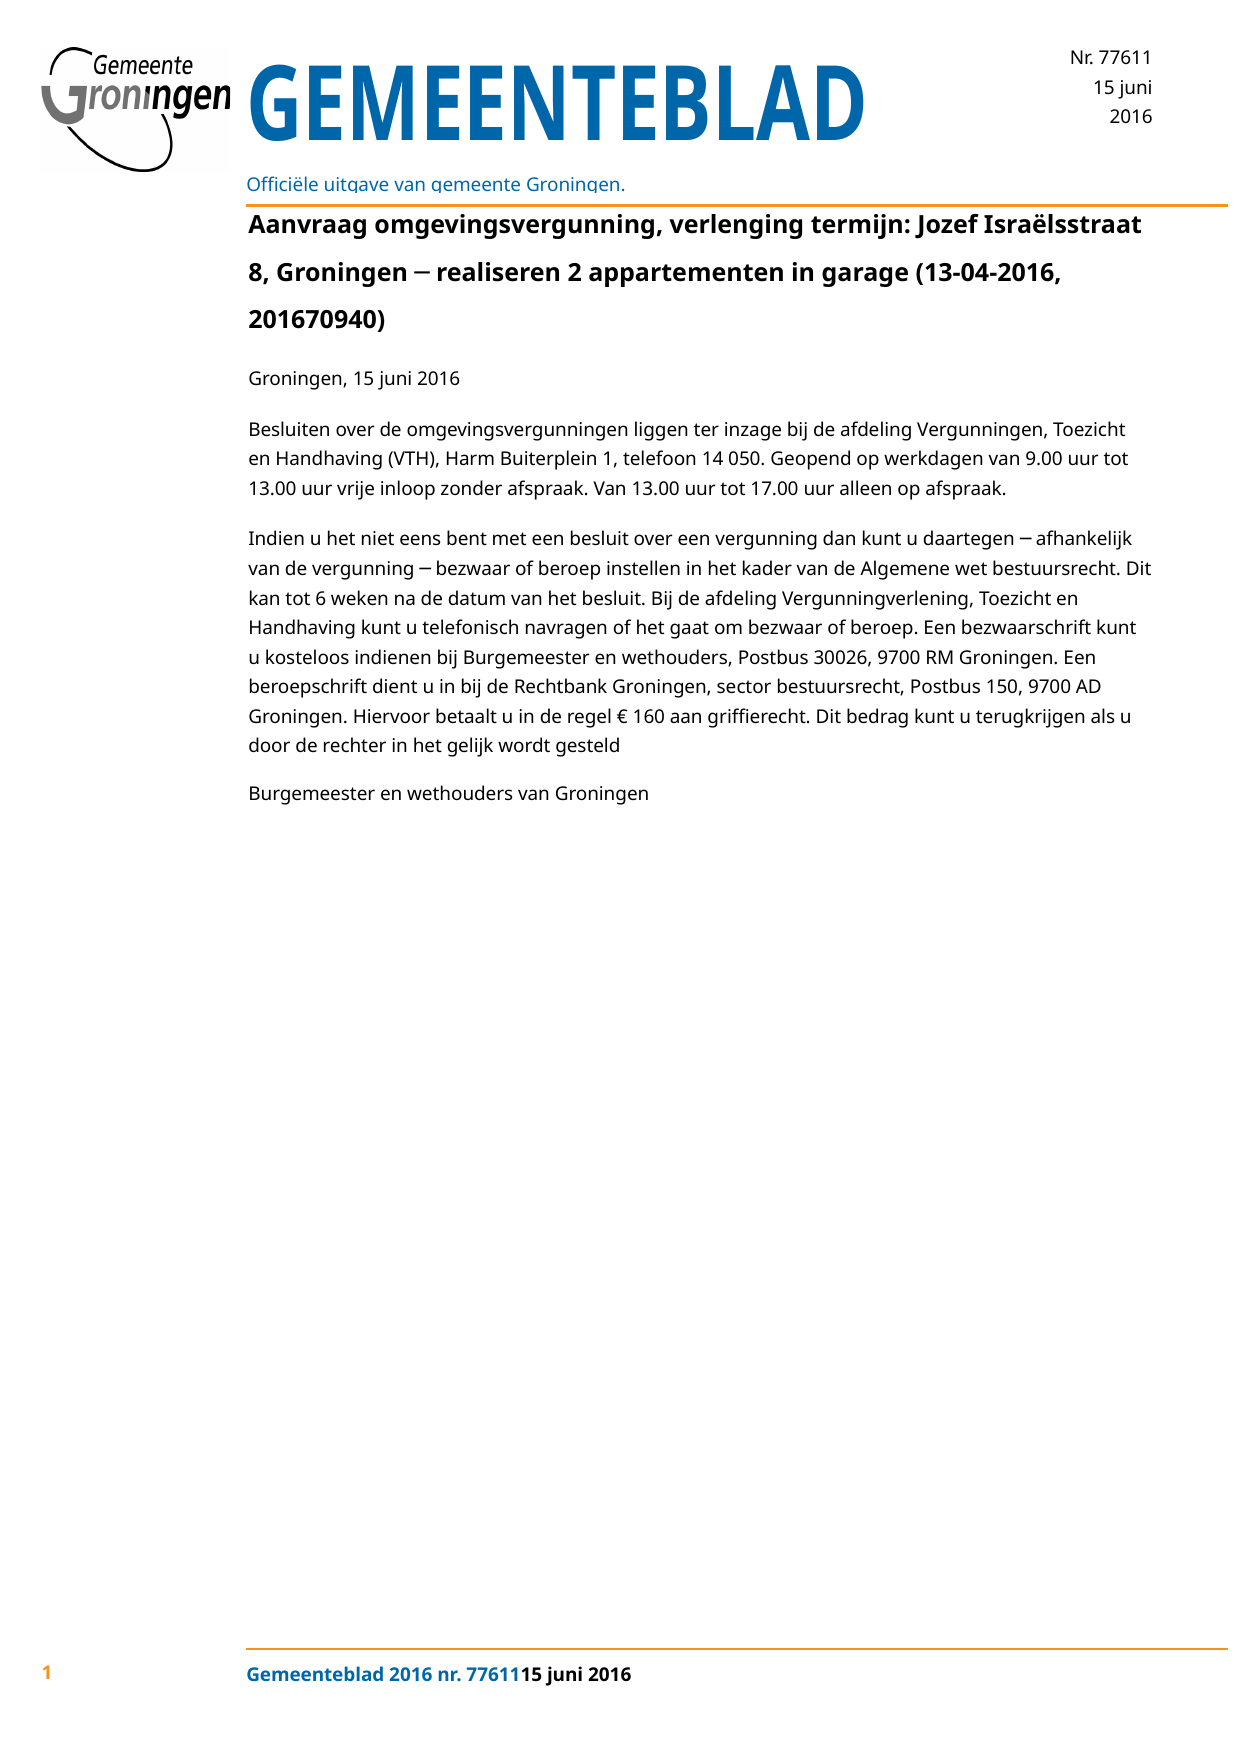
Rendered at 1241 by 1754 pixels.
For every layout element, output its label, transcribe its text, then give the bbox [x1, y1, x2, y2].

text Indien u het niet eens bent met een besluit over een vergunning dan kunt u daartegen ─ afhankelijk van de vergunning ─ bezwaar of beroep instellen in het kader van de Algemene wet bestuursrecht. Dit kan tot 6 weken na de datum van het besluit. Bij de afdeling Vergunningverlening, Toezicht en Handhaving kunt u telefonisch navragen of het gaat om bezwaar of beroep. Een bezwaarschrift kunt u kosteloos indienen bij Burgemeester en wethouders, Postbus 30026, 9700 RM Groningen. Een beroepschrift dient u in bij de Rechtbank Groningen, sector bestuursrecht, Postbus 150, 9700 AD Groningen. Hiervoor betaalt u in de regel € 160 aan griffierecht. Dit bedrag kunt u terugkrijgen als u door de rechter in het gelijk wordt gesteld [248, 526, 1152, 758]
text Aanvraag omgevingsvergunning, verlenging termijn: Jozef Israëlsstraat 8, Groningen ─ realiseren 2 appartementen in garage (13-04-2016, 201670940) [248, 207, 1152, 336]
text Burgemeester en wethouders van Groningen [248, 780, 1152, 806]
text Groningen, 15 juni 2016 [248, 366, 1152, 391]
picture [41, 47, 231, 172]
text Besluiten over de omgevingsvergunningen liggen ter inzage bij de afdeling Vergunningen, Toezicht en Handhaving (VTH), Harm Buiterplein 1, telefoon 14 050. Geopend op werkdagen van 9.00 uur tot 13.00 uur vrije inloop zonder afspraak. Van 13.00 uur tot 17.00 uur alleen op afspraak. [248, 416, 1152, 501]
